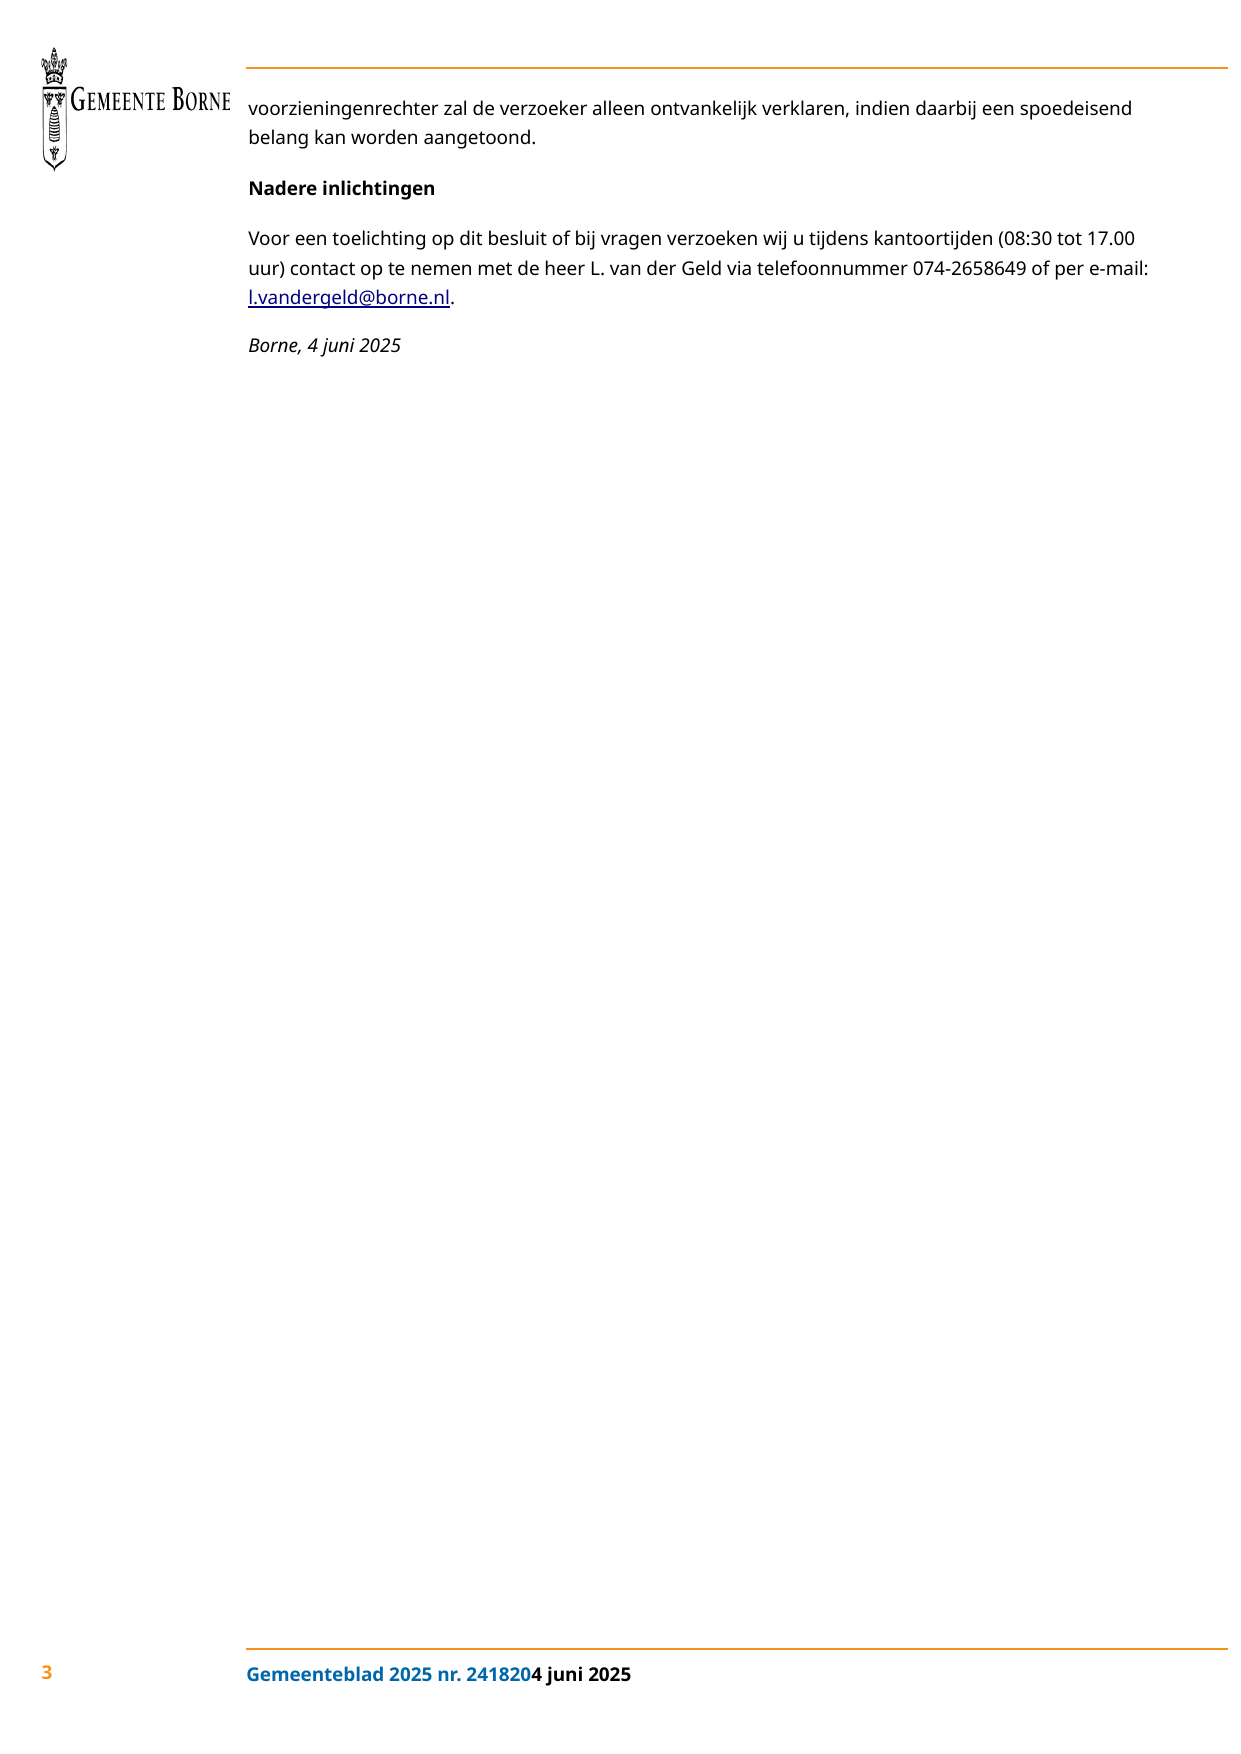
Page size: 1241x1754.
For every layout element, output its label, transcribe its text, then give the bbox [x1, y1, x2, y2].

text Borne, 4 juni 2025 [248, 332, 1152, 358]
text Nadere inlichtingen [248, 175, 1152, 201]
text voorzieningenrechter zal de verzoeker alleen ontvankelijk verklaren, indien daarbij een spoedeisend belang kan worden aangetoond. [248, 95, 1152, 150]
text Voor een toelichting op dit besluit of bij vragen verzoeken wij u tijdens kantoortijden (08:30 tot 17.00 uur) contact op te nemen met de heer L. van der Geld via telefoonnummer 074-2658649 of per e-mail: l.vandergeld@borne.nl. [248, 225, 1152, 310]
picture [41, 47, 231, 172]
